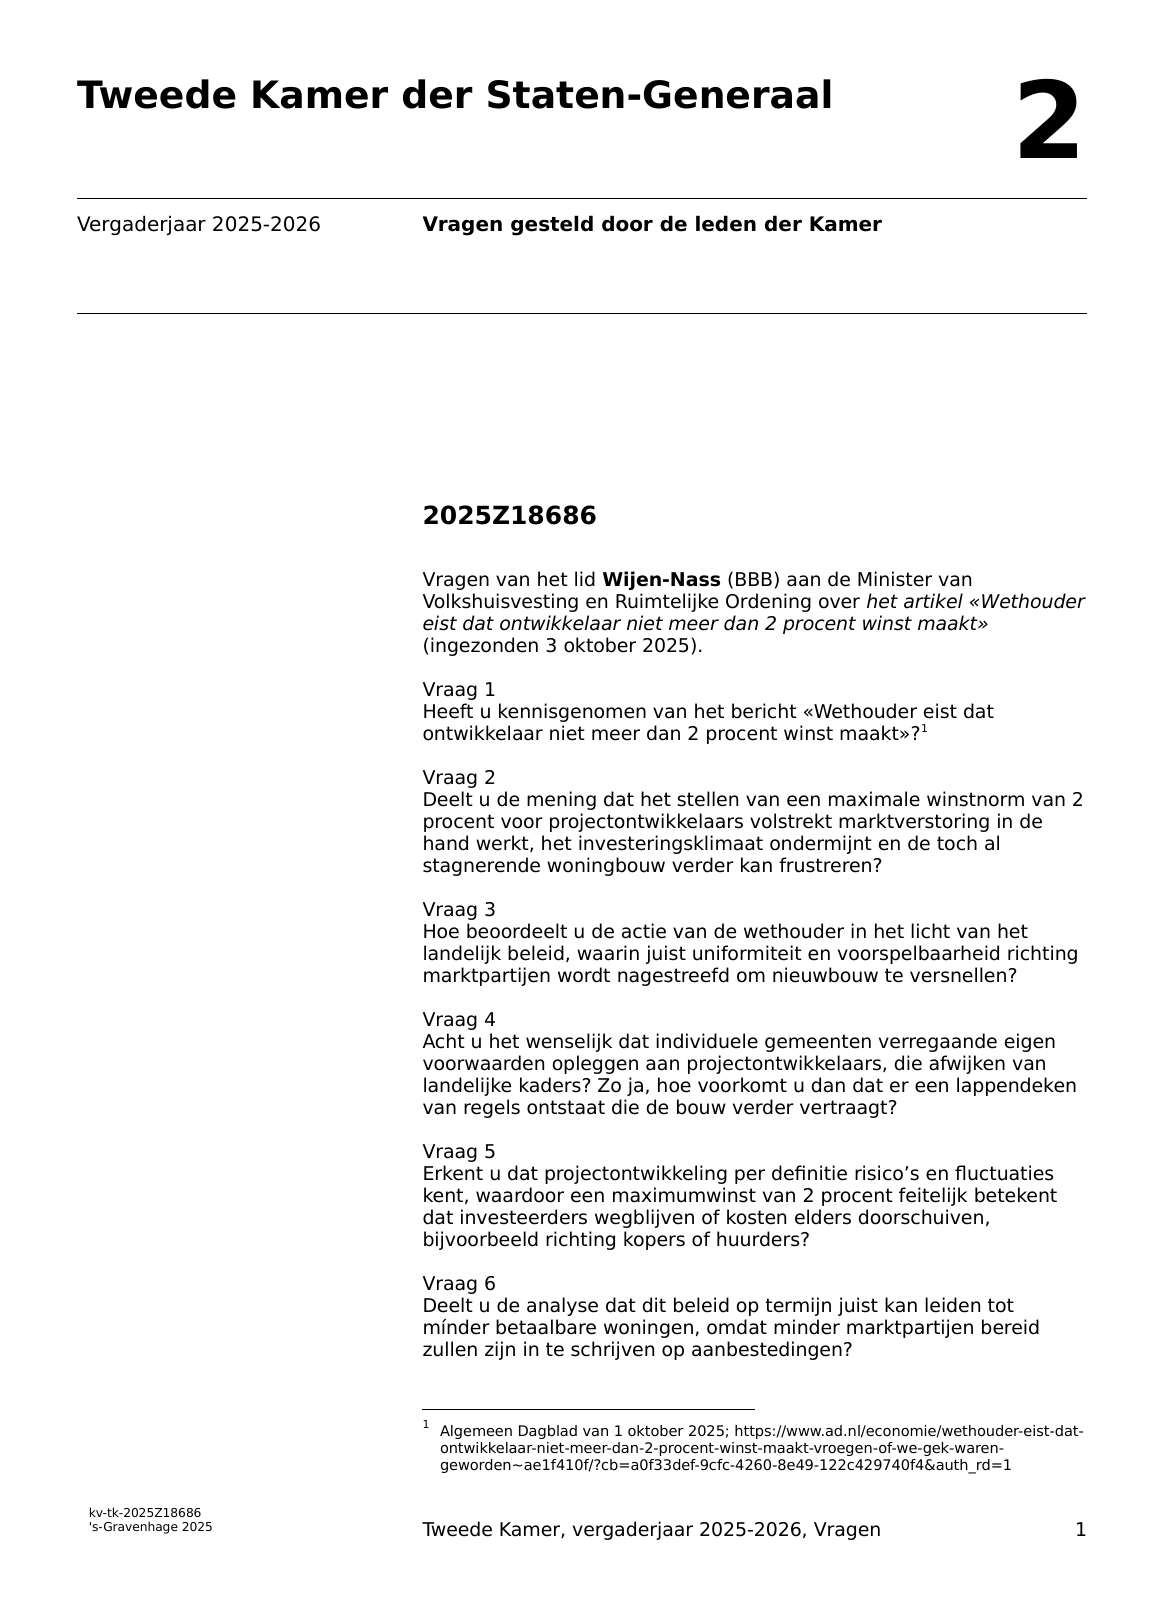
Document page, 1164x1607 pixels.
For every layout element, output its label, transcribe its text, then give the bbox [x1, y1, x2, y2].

table_cell Vragen gesteld door de leden der Kamer [422, 199, 1087, 313]
table_header 2 [886, 59, 1087, 198]
text Algemeen Dagblad van 1 oktober 2025; https://www.ad.nl/economie/wethouder-eist-dat-ontwikkelaar-niet-meer-dan-2-procent-winst-maakt-vroegen-of-we-gek-waren-geworden~ae1f410f/?cb=a0f33def-9cfc-4260-8e49-122c429740f4&auth_rd=1 [422, 1418, 1087, 1474]
text Heeft u kennisgenomen van het bericht «Wethouder eist dat ontwikkelaar niet meer dan 2 procent winst maakt»? [422, 701, 1087, 745]
text Vraag 4 [422, 1009, 1087, 1031]
text 's-Gravenhage 2025 [88, 1520, 323, 1534]
text Vraag 1 [422, 679, 1087, 701]
text kv-tk-2025Z18686 [88, 1506, 323, 1520]
text Vraag 3 [422, 899, 1087, 921]
table_cell Vergaderjaar 2025-2026 [77, 199, 422, 313]
text Deelt u de analyse dat dit beleid op termijn juist kan leiden tot mínder betaalbare woningen, omdat minder marktpartijen bereid zullen zijn in te schrijven op aanbestedingen? [422, 1295, 1087, 1361]
text Vragen van het lid Wijen-Nass (BBB) aan de Minister van Volkshuisvesting en Ruimtelijke Ordening over het artikel «Wethouder eist dat ontwikkelaar niet meer dan 2 procent winst maakt» (ingezonden 3 oktober 2025). [422, 569, 1087, 657]
text Erkent u dat projectontwikkeling per definitie risico’s en fluctuaties kent, waardoor een maximumwinst van 2 procent feitelijk betekent dat investeerders wegblijven of kosten elders doorschuiven, bijvoorbeeld richting kopers of huurders? [422, 1163, 1087, 1251]
text 2025Z18686 [422, 501, 1087, 531]
text Vraag 2 [422, 767, 1087, 789]
text Deelt u de mening dat het stellen van een maximale winstnorm van 2 procent voor projectontwikkelaars volstrekt marktverstoring in de hand werkt, het investeringsklimaat ondermijnt en de toch al stagnerende woningbouw verder kan frustreren? [422, 789, 1087, 877]
table_header Tweede Kamer der Staten-Generaal [77, 59, 886, 198]
text Vraag 5 [422, 1141, 1087, 1163]
text Acht u het wenselijk dat individuele gemeenten verregaande eigen voorwaarden opleggen aan projectontwikkelaars, die afwijken van landelijke kaders? Zo ja, hoe voorkomt u dan dat er een lappendeken van regels ontstaat die de bouw verder vertraagt? [422, 1031, 1087, 1119]
text Vraag 6 [422, 1273, 1087, 1295]
text Hoe beoordeelt u de actie van de wethouder in het licht van het landelijk beleid, waarin juist uniformiteit en voorspelbaarheid richting marktpartijen wordt nagestreefd om nieuwbouw te versnellen? [422, 921, 1087, 987]
